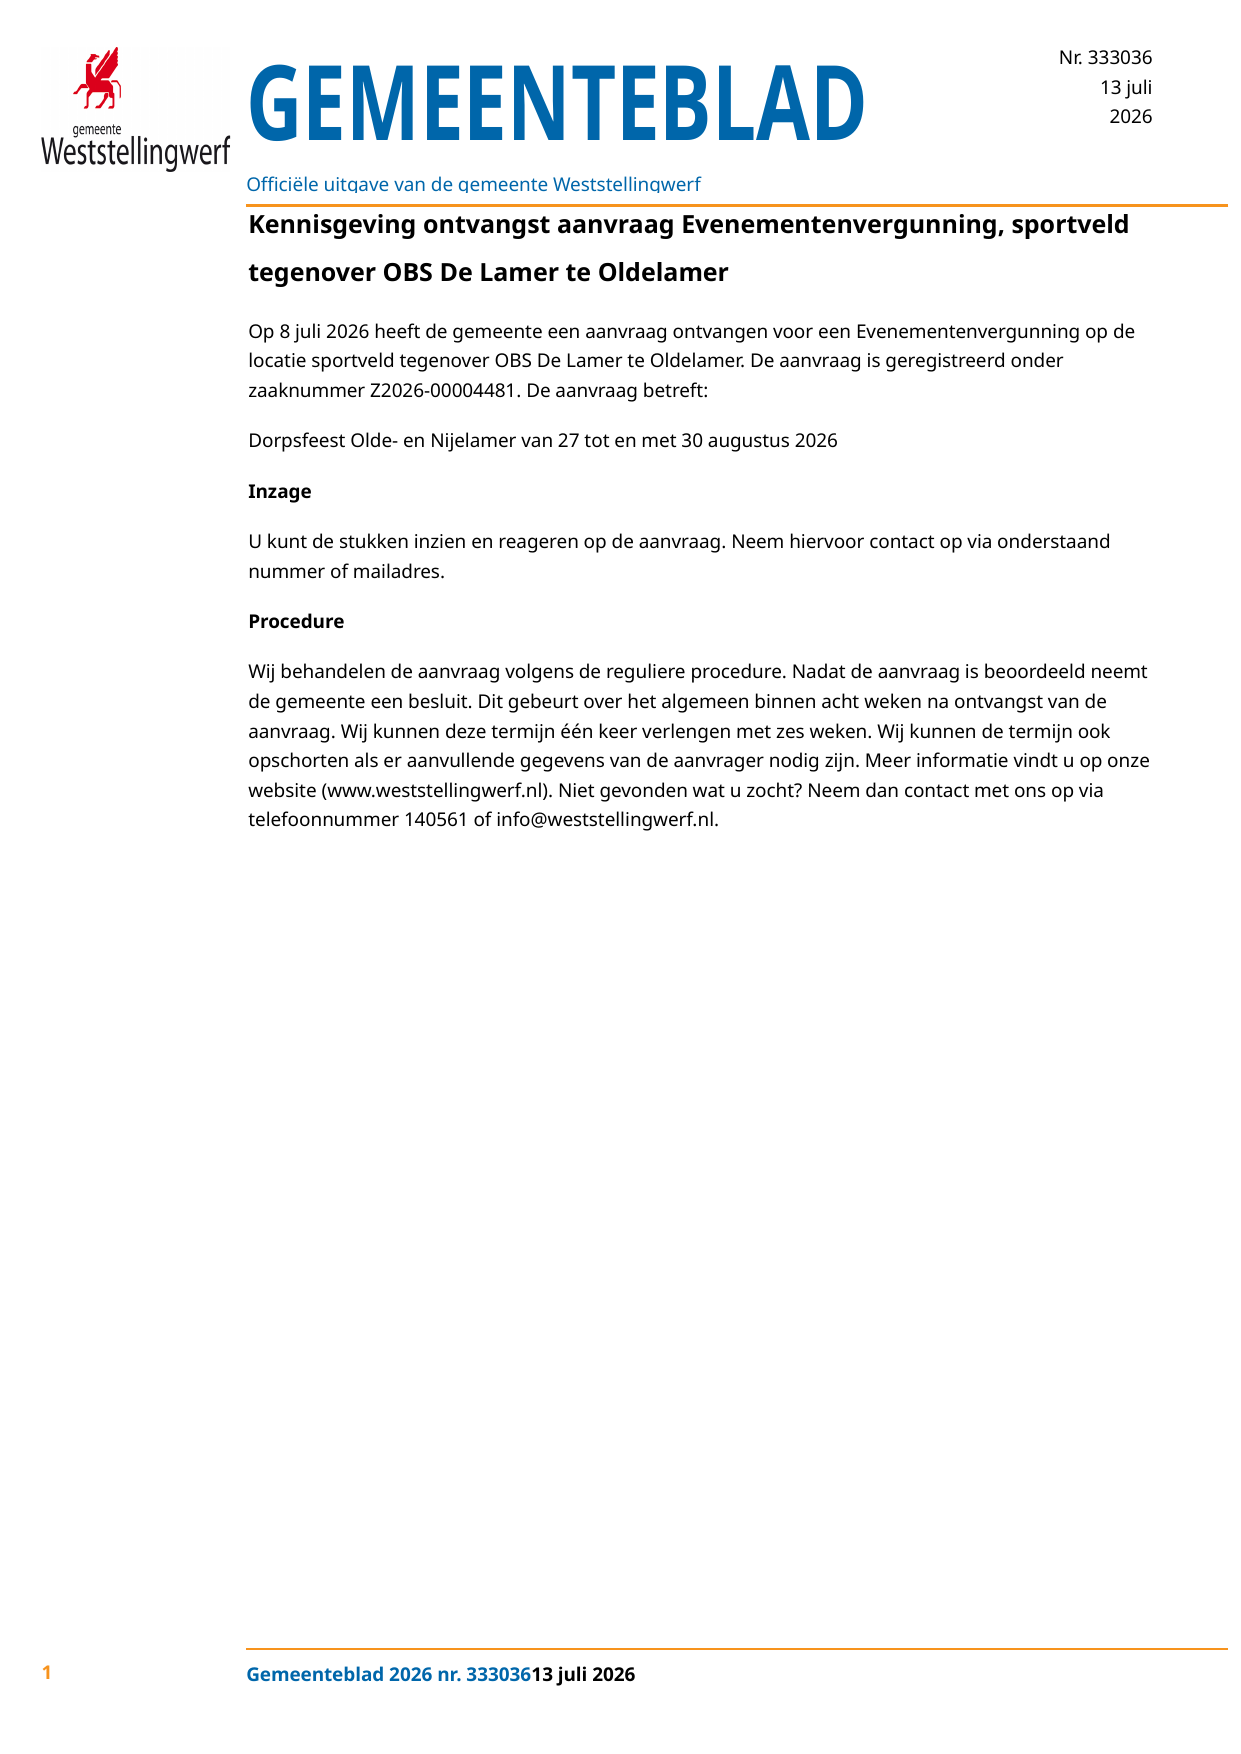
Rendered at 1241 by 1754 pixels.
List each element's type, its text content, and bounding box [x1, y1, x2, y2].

text Procedure [248, 608, 1152, 634]
text Kennisgeving ontvangst aanvraag Evenementenvergunning, sportveld tegenover OBS De Lamer te Oldelamer [248, 207, 1152, 288]
text Wij behandelen de aanvraag volgens de reguliere procedure. Nadat de aanvraag is beoordeeld neemt de gemeente een besluit. Dit gebeurt over het algemeen binnen acht weken na ontvangst van de aanvraag. Wij kunnen deze termijn één keer verlengen met zes weken. Wij kunnen de termijn ook opschorten als er aanvullende gegevens van de aanvrager nodig zijn. Meer informatie vindt u op onze website (www.weststellingwerf.nl). Niet gevonden wat u zocht? Neem dan contact met ons op via telefoonnummer 140561 of info@weststellingwerf.nl. [248, 659, 1152, 832]
text Dorpsfeest Olde- en Nijelamer van 27 tot en met 30 augustus 2026 [248, 427, 1152, 453]
text Inzage [248, 478, 1152, 504]
picture [41, 47, 231, 172]
text U kunt de stukken inzien en reageren op de aanvraag. Neem hiervoor contact op via onderstaand nummer of mailadres. [248, 528, 1152, 584]
text Op 8 juli 2026 heeft de gemeente een aanvraag ontvangen voor een Evenementenvergunning op de locatie sportveld tegenover OBS De Lamer te Oldelamer. De aanvraag is geregistreerd onder zaaknummer Z2026-00004481. De aanvraag betreft: [248, 318, 1152, 403]
